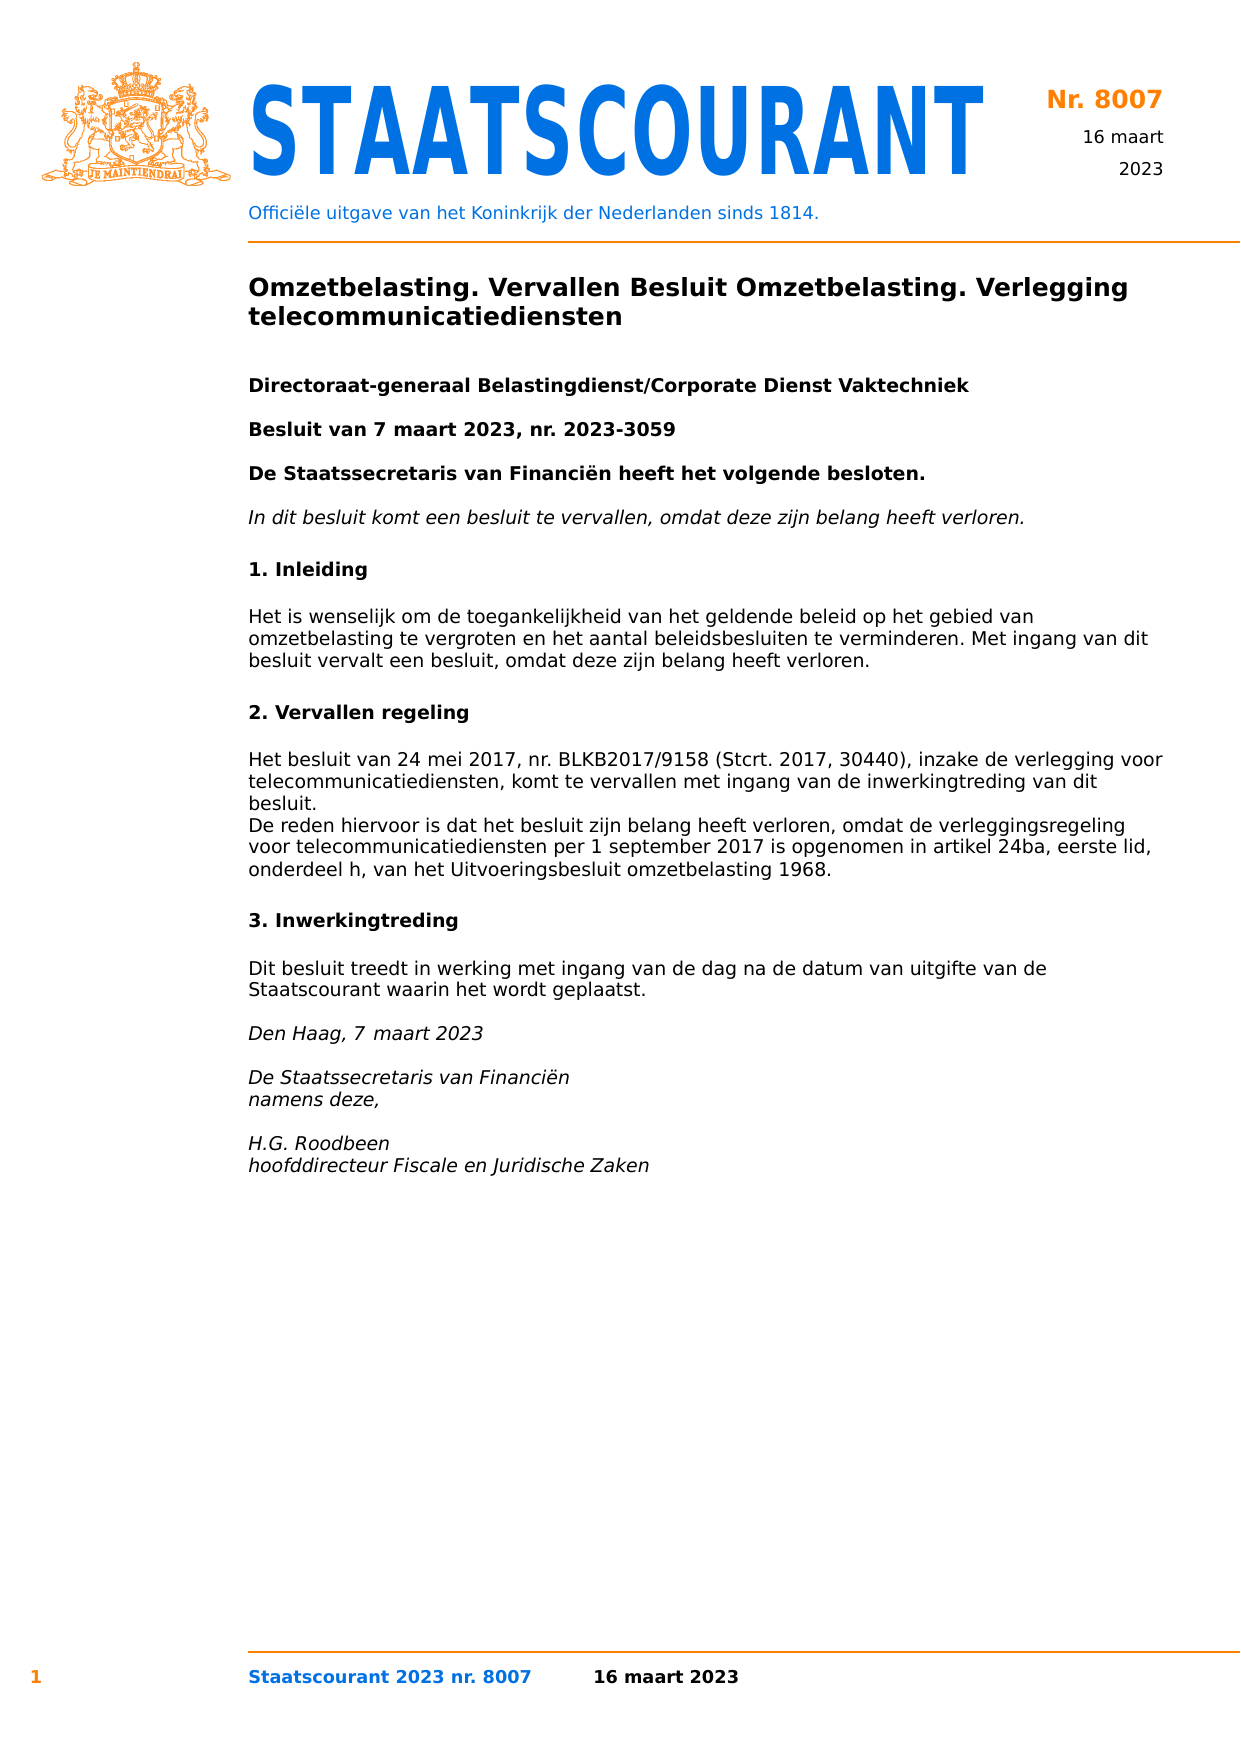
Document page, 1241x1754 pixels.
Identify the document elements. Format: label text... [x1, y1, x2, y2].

text De Staatssecretaris van Financiën heeft het volgende besloten. [248, 463, 1163, 485]
text De Staatssecretaris van Financiën namens deze, H.G. Roodbeen hoofddirecteur Fiscale en Juridische Zaken [248, 1067, 1163, 1177]
subtitle Omzetbelasting. Vervallen Besluit Omzetbelasting. Verlegging telecommunicatiediensten [248, 273, 1163, 331]
table_header [25, 62, 248, 241]
text Het is wenselijk om de toegankelijkheid van het geldende beleid op het gebied van omzetbelasting te vergroten en het aantal beleidsbesluiten te verminderen. Met ingang van dit besluit vervalt een besluit, omdat deze zijn belang heeft verloren. [248, 606, 1163, 672]
text In dit besluit komt een besluit te vervallen, omdat deze zijn belang heeft verloren. [248, 507, 1163, 529]
text Besluit van 7 maart 2023, nr. 2023-3059 [248, 419, 1163, 441]
table_cell Officiële uitgave van het Koninkrijk der Nederlanden sinds 1814. [248, 203, 1240, 241]
text Dit besluit treedt in werking met ingang van de dag na de datum van uitgifte van de Staatscourant waarin het wordt geplaatst. [248, 957, 1163, 1001]
subtitle 2. Vervallen regeling [248, 702, 1163, 723]
subtitle 3. Inwerkingtreding [248, 910, 1163, 932]
text Directoraat-generaal Belastingdienst/Corporate Dienst Vaktechniek [248, 375, 1163, 397]
table_cell 2023 [998, 153, 1240, 203]
table_cell 16 maart [998, 121, 1240, 153]
text De reden hiervoor is dat het besluit zijn belang heeft verloren, omdat de verleggingsregeling voor telecommunicatiediensten per 1 september 2017 is opgenomen in artikel 24ba, eerste lid, onderdeel h, van het Uitvoeringsbesluit omzetbelasting 1968. [248, 814, 1163, 880]
table_header STAATSCOURANT [248, 62, 998, 203]
text Den Haag, 7 maart 2023 [248, 1023, 1163, 1045]
subtitle 1. Inleiding [248, 559, 1163, 581]
table_header Nr. 8007 [998, 62, 1240, 121]
text Het besluit van 24 mei 2017, nr. BLKB2017/9158 (Stcrt. 2017, 30440), inzake de verlegging voor telecommunicatiediensten, komt te vervallen met ingang van de inwerkingtreding van dit besluit. [248, 748, 1163, 814]
picture [41, 62, 231, 186]
